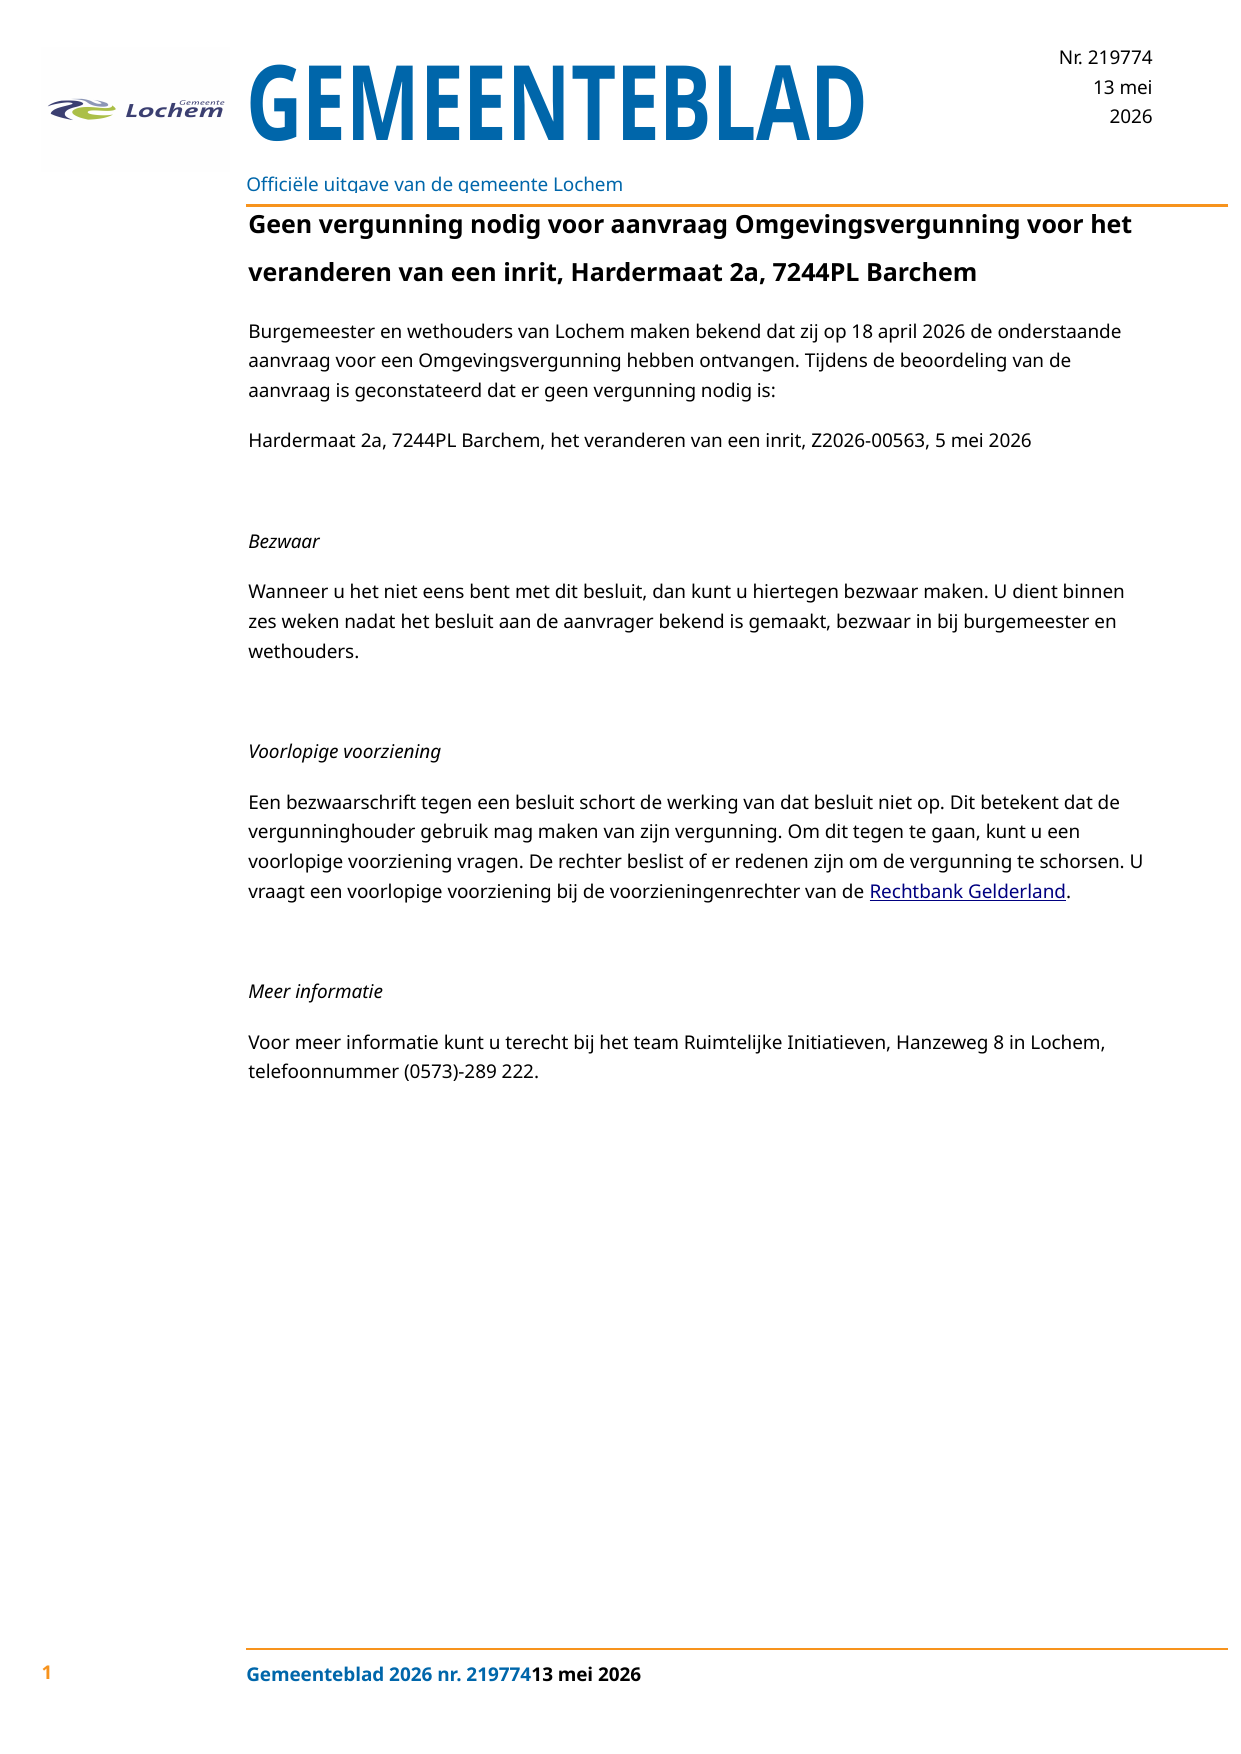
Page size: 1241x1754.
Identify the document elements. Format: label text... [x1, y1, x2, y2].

text Bezwaar [248, 528, 1152, 554]
text Wanneer u het niet eens bent met dit besluit, dan kunt u hiertegen bezwaar maken. U dient binnen zes weken nadat het besluit aan de aanvrager bekend is gemaakt, bezwaar in bij burgemeester en wethouders. [248, 579, 1152, 664]
text Hardermaat 2a, 7244PL Barchem, het veranderen van een inrit, Z2026-00563, 5 mei 2026 [248, 427, 1152, 453]
text Voorlopige voorziening [248, 739, 1152, 764]
text Meer informatie [248, 979, 1152, 1004]
text Geen vergunning nodig voor aanvraag Omgevingsvergunning voor het veranderen van een inrit, Hardermaat 2a, 7244PL Barchem [248, 207, 1152, 288]
text Burgemeester en wethouders van Lochem maken bekend dat zij op 18 april 2026 de onderstaande aanvraag voor een Omgevingsvergunning hebben ontvangen. Tijdens de beoordeling van de aanvraag is geconstateerd dat er geen vergunning nodig is: [248, 318, 1152, 403]
text Een bezwaarschrift tegen een besluit schort de werking van dat besluit niet op. Dit betekent dat de vergunninghouder gebruik mag maken van zijn vergunning. Om dit tegen te gaan, kunt u een voorlopige voorziening vragen. De rechter beslist of er redenen zijn om de vergunning te schorsen. U vraagt een voorlopige voorziening bij de voorzieningenrechter van de Rechtbank Gelderland. [248, 789, 1152, 904]
text Voor meer informatie kunt u terecht bij het team Ruimtelijke Initiatieven, Hanzeweg 8 in Lochem, telefoonnummer (0573)-289 222. [248, 1029, 1152, 1084]
picture [41, 47, 231, 172]
